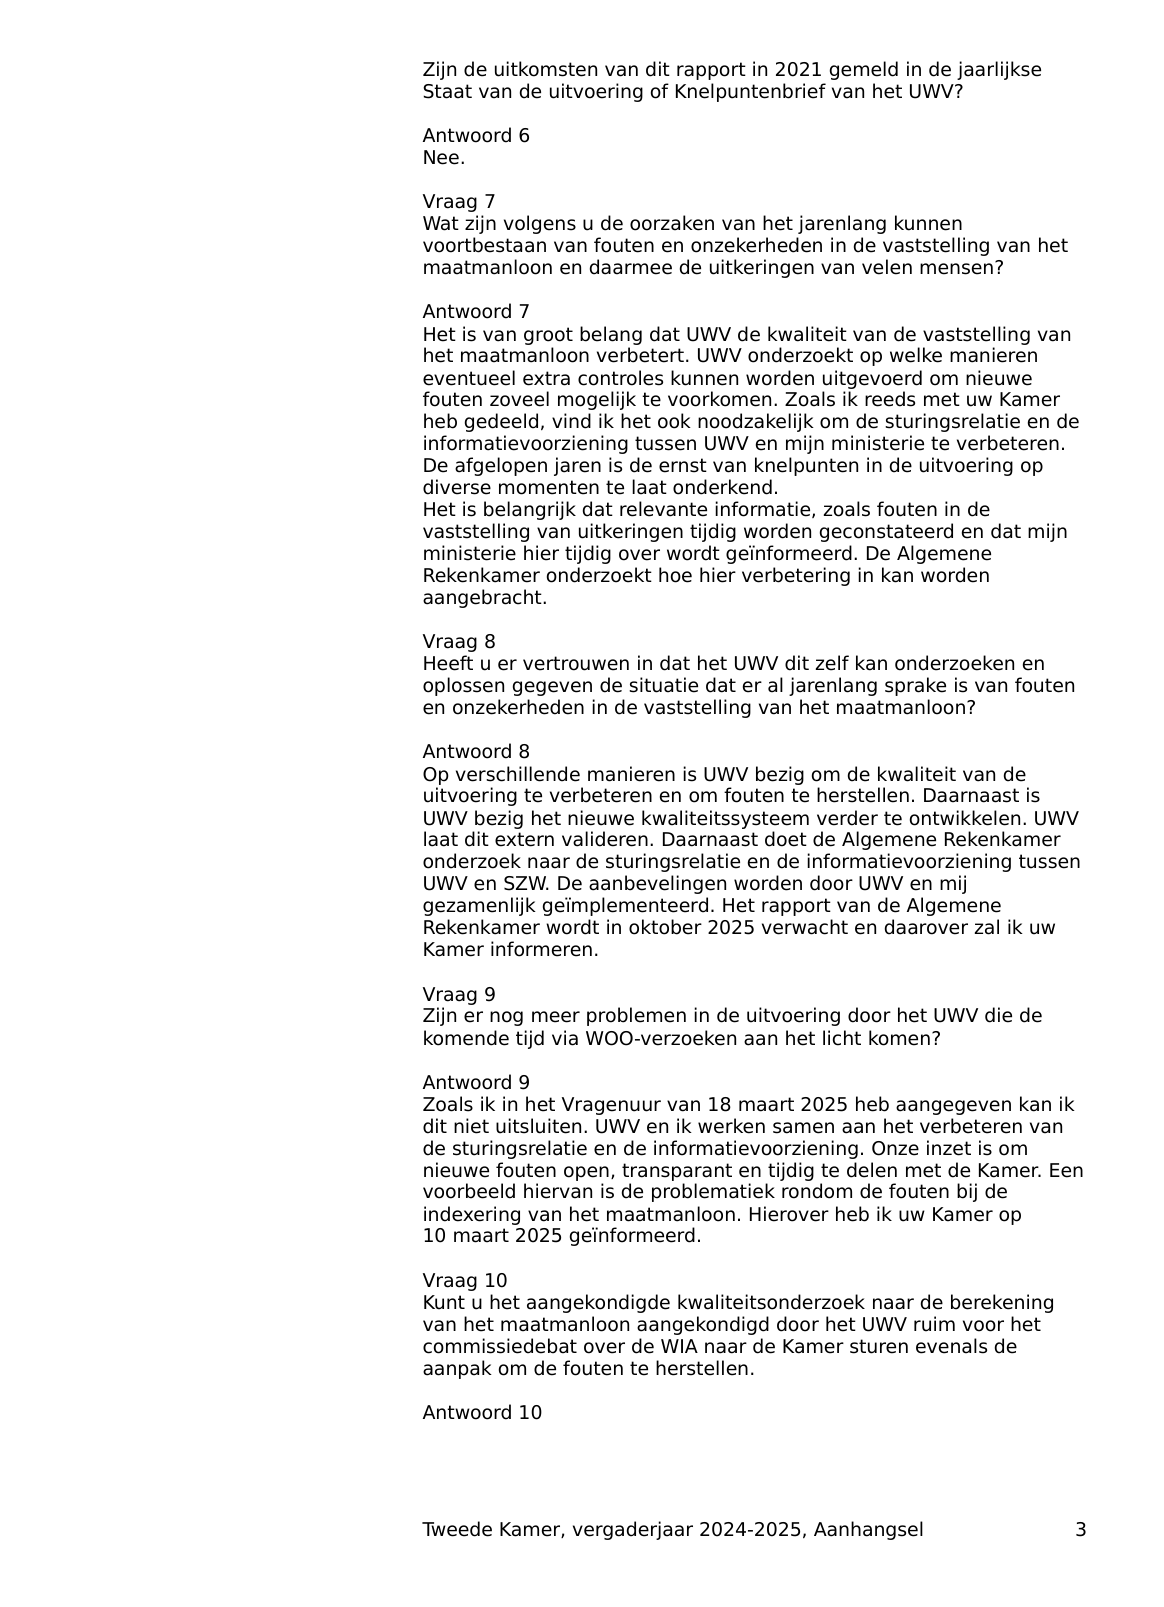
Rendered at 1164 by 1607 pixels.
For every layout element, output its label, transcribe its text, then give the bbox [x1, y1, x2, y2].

text Kunt u het aangekondigde kwaliteitsonderzoek naar de berekening van het maatmanloon aangekondigd door het UWV ruim voor het commissiedebat over de WIA naar de Kamer sturen evenals de aanpak om de fouten te herstellen. [422, 1292, 1087, 1379]
text Wat zijn volgens u de oorzaken van het jarenlang kunnen voortbestaan van fouten en onzekerheden in de vaststelling van het maatmanloon en daarmee de uitkeringen van velen mensen? [422, 213, 1087, 279]
text Zoals ik in het Vragenuur van 18 maart 2025 heb aangegeven kan ik dit niet uitsluiten. UWV en ik werken samen aan het verbeteren van de sturingsrelatie en de informatievoorziening. Onze inzet is om nieuwe fouten open, transparant en tijdig te delen met de Kamer. Een voorbeeld hiervan is de problematiek rondom de fouten bij de indexering van het maatmanloon. Hierover heb ik uw Kamer op 10 maart 2025 geïnformeerd. [422, 1093, 1087, 1247]
text Het is van groot belang dat UWV de kwaliteit van de vaststelling van het maatmanloon verbetert. UWV onderzoekt op welke manieren eventueel extra controles kunnen worden uitgevoerd om nieuwe fouten zoveel mogelijk te voorkomen. Zoals ik reeds met uw Kamer heb gedeeld, vind ik het ook noodzakelijk om de sturingsrelatie en de informatievoorziening tussen UWV en mijn ministerie te verbeteren. De afgelopen jaren is de ernst van knelpunten in de uitvoering op diverse momenten te laat onderkend. [422, 323, 1087, 499]
text Vraag 7 [422, 191, 1087, 213]
text Op verschillende manieren is UWV bezig om de kwaliteit van de uitvoering te verbeteren en om fouten te herstellen. Daarnaast is UWV bezig het nieuwe kwaliteitssysteem verder te ontwikkelen. UWV laat dit extern valideren. Daarnaast doet de Algemene Rekenkamer onderzoek naar de sturingsrelatie en de informatievoorziening tussen UWV en SZW. De aanbevelingen worden door UWV en mij gezamenlijk geïmplementeerd. Het rapport van de Algemene Rekenkamer wordt in oktober 2025 verwacht en daarover zal ik uw Kamer informeren. [422, 763, 1087, 961]
text Nee. [422, 147, 1087, 169]
text Zijn er nog meer problemen in de uitvoering door het UWV die de komende tijd via WOO-verzoeken aan het licht komen? [422, 1005, 1087, 1049]
text Zijn de uitkomsten van dit rapport in 2021 gemeld in de jaarlijkse Staat van de uitvoering of Knelpuntenbrief van het UWV? [422, 59, 1087, 103]
text Heeft u er vertrouwen in dat het UWV dit zelf kan onderzoeken en oplossen gegeven de situatie dat er al jarenlang sprake is van fouten en onzekerheden in de vaststelling van het maatmanloon? [422, 653, 1087, 719]
text Vraag 9 [422, 983, 1087, 1005]
text Het is belangrijk dat relevante informatie, zoals fouten in de vaststelling van uitkeringen tijdig worden geconstateerd en dat mijn ministerie hier tijdig over wordt geïnformeerd. De Algemene Rekenkamer onderzoekt hoe hier verbetering in kan worden aangebracht. [422, 499, 1087, 609]
text Antwoord 7 [422, 301, 1087, 323]
text Antwoord 6 [422, 125, 1087, 147]
text Antwoord 8 [422, 741, 1087, 763]
text Antwoord 10 [422, 1402, 1087, 1424]
text Vraag 8 [422, 631, 1087, 653]
text Antwoord 9 [422, 1072, 1087, 1093]
text Vraag 10 [422, 1269, 1087, 1292]
